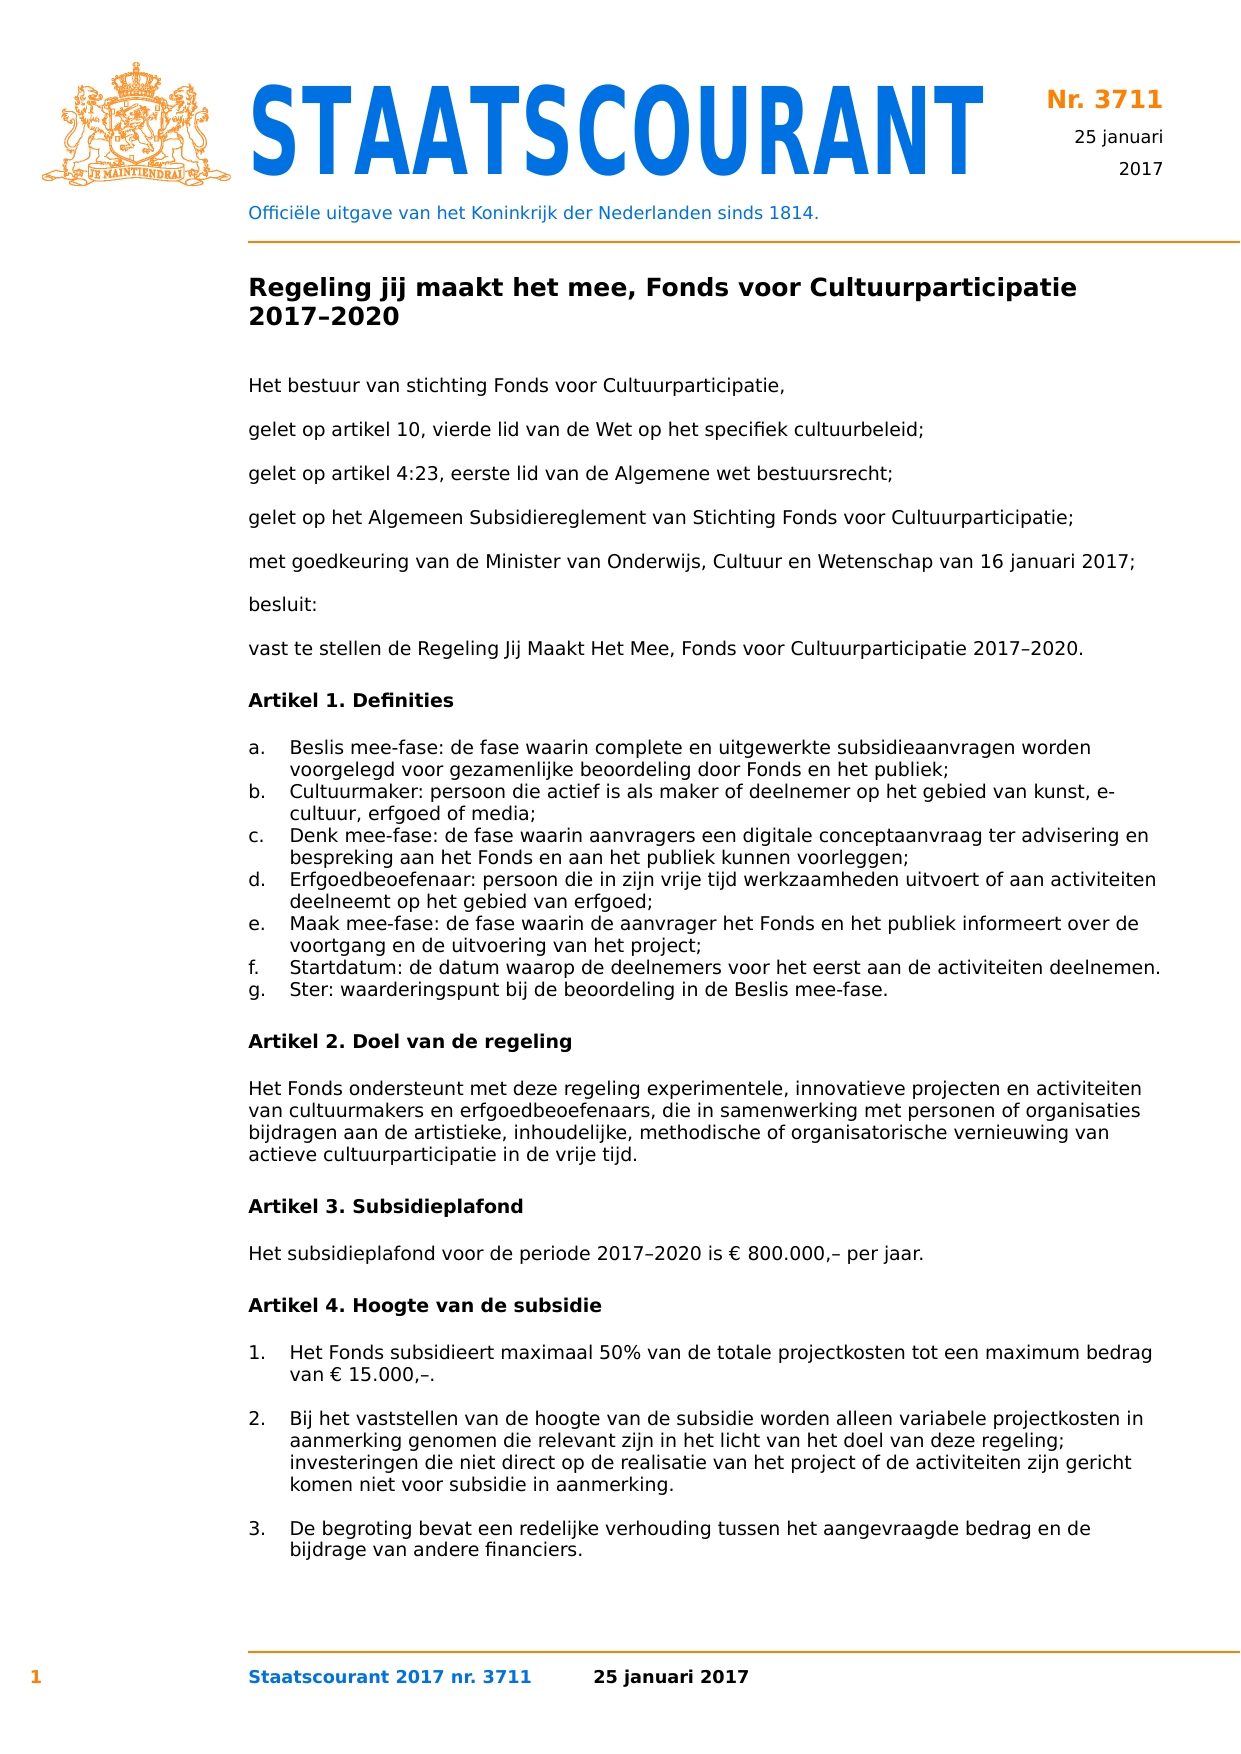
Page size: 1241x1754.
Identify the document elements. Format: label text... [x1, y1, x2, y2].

table_header [25, 62, 248, 241]
subtitle Artikel 2. Doel van de regeling [248, 1031, 1163, 1053]
subtitle Artikel 4. Hoogte van de subsidie [248, 1295, 1163, 1317]
text e. Maak mee-fase: de fase waarin de aanvrager het Fonds en het publiek informeert over de voortgang en de uitvoering van het project; [248, 913, 1163, 957]
table_cell Officiële uitgave van het Koninkrijk der Nederlanden sinds 1814. [248, 203, 1240, 241]
text Het subsidieplafond voor de periode 2017–2020 is € 800.000,– per jaar. [248, 1243, 1163, 1265]
table_header Nr. 3711 [998, 62, 1240, 121]
text gelet op artikel 10, vierde lid van de Wet op het specifiek cultuurbeleid; [248, 419, 1163, 441]
subtitle Artikel 1. Definities [248, 690, 1163, 712]
text b. Cultuurmaker: persoon die actief is als maker of deelnemer op het gebied van kunst, e-cultuur, erfgoed of media; [248, 781, 1163, 825]
subtitle Artikel 3. Subsidieplafond [248, 1196, 1163, 1218]
text d. Erfgoedbeoefenaar: persoon die in zijn vrije tijd werkzaamheden uitvoert of aan activiteiten deelneemt op het gebied van erfgoed; [248, 869, 1163, 913]
text f. Startdatum: de datum waarop de deelnemers voor het eerst aan de activiteiten deelnemen. [248, 957, 1163, 979]
table_cell 25 januari [998, 121, 1240, 153]
text besluit: [248, 594, 1163, 616]
text Het bestuur van stichting Fonds voor Cultuurparticipatie, [248, 375, 1163, 397]
text g. Ster: waarderingspunt bij de beoordeling in de Beslis mee-fase. [248, 979, 1163, 1001]
table_header STAATSCOURANT [248, 62, 998, 203]
text vast te stellen de Regeling Jij Maakt Het Mee, Fonds voor Cultuurparticipatie 2017–2020. [248, 638, 1163, 660]
text 1. Het Fonds subsidieert maximaal 50% van de totale projectkosten tot een maximum bedrag van € 15.000,–. [248, 1342, 1163, 1386]
text met goedkeuring van de Minister van Onderwijs, Cultuur en Wetenschap van 16 januari 2017; [248, 551, 1163, 572]
text c. Denk mee-fase: de fase waarin aanvragers een digitale conceptaanvraag ter advisering en bespreking aan het Fonds en aan het publiek kunnen voorleggen; [248, 825, 1163, 869]
table_cell 2017 [998, 153, 1240, 203]
text 3. De begroting bevat een redelijke verhouding tussen het aangevraagde bedrag en de bijdrage van andere financiers. [248, 1517, 1163, 1561]
picture [41, 62, 231, 186]
text a. Beslis mee-fase: de fase waarin complete en uitgewerkte subsidieaanvragen worden voorgelegd voor gezamenlijke beoordeling door Fonds en het publiek; [248, 737, 1163, 781]
text 2. Bij het vaststellen van de hoogte van de subsidie worden alleen variabele projectkosten in aanmerking genomen die relevant zijn in het licht van het doel van deze regeling; investeringen die niet direct op de realisatie van het project of de activiteiten zijn gericht komen niet voor subsidie in aanmerking. [248, 1408, 1163, 1496]
text Het Fonds ondersteunt met deze regeling experimentele, innovatieve projecten en activiteiten van cultuurmakers en erfgoedbeoefenaars, die in samenwerking met personen of organisaties bijdragen aan de artistieke, inhoudelijke, methodische of organisatorische vernieuwing van actieve cultuurparticipatie in de vrije tijd. [248, 1078, 1163, 1166]
subtitle Regeling jij maakt het mee, Fonds voor Cultuurparticipatie 2017–2020 [248, 273, 1163, 331]
text gelet op artikel 4:23, eerste lid van de Algemene wet bestuursrecht; [248, 463, 1163, 485]
text gelet op het Algemeen Subsidiereglement van Stichting Fonds voor Cultuurparticipatie; [248, 507, 1163, 529]
